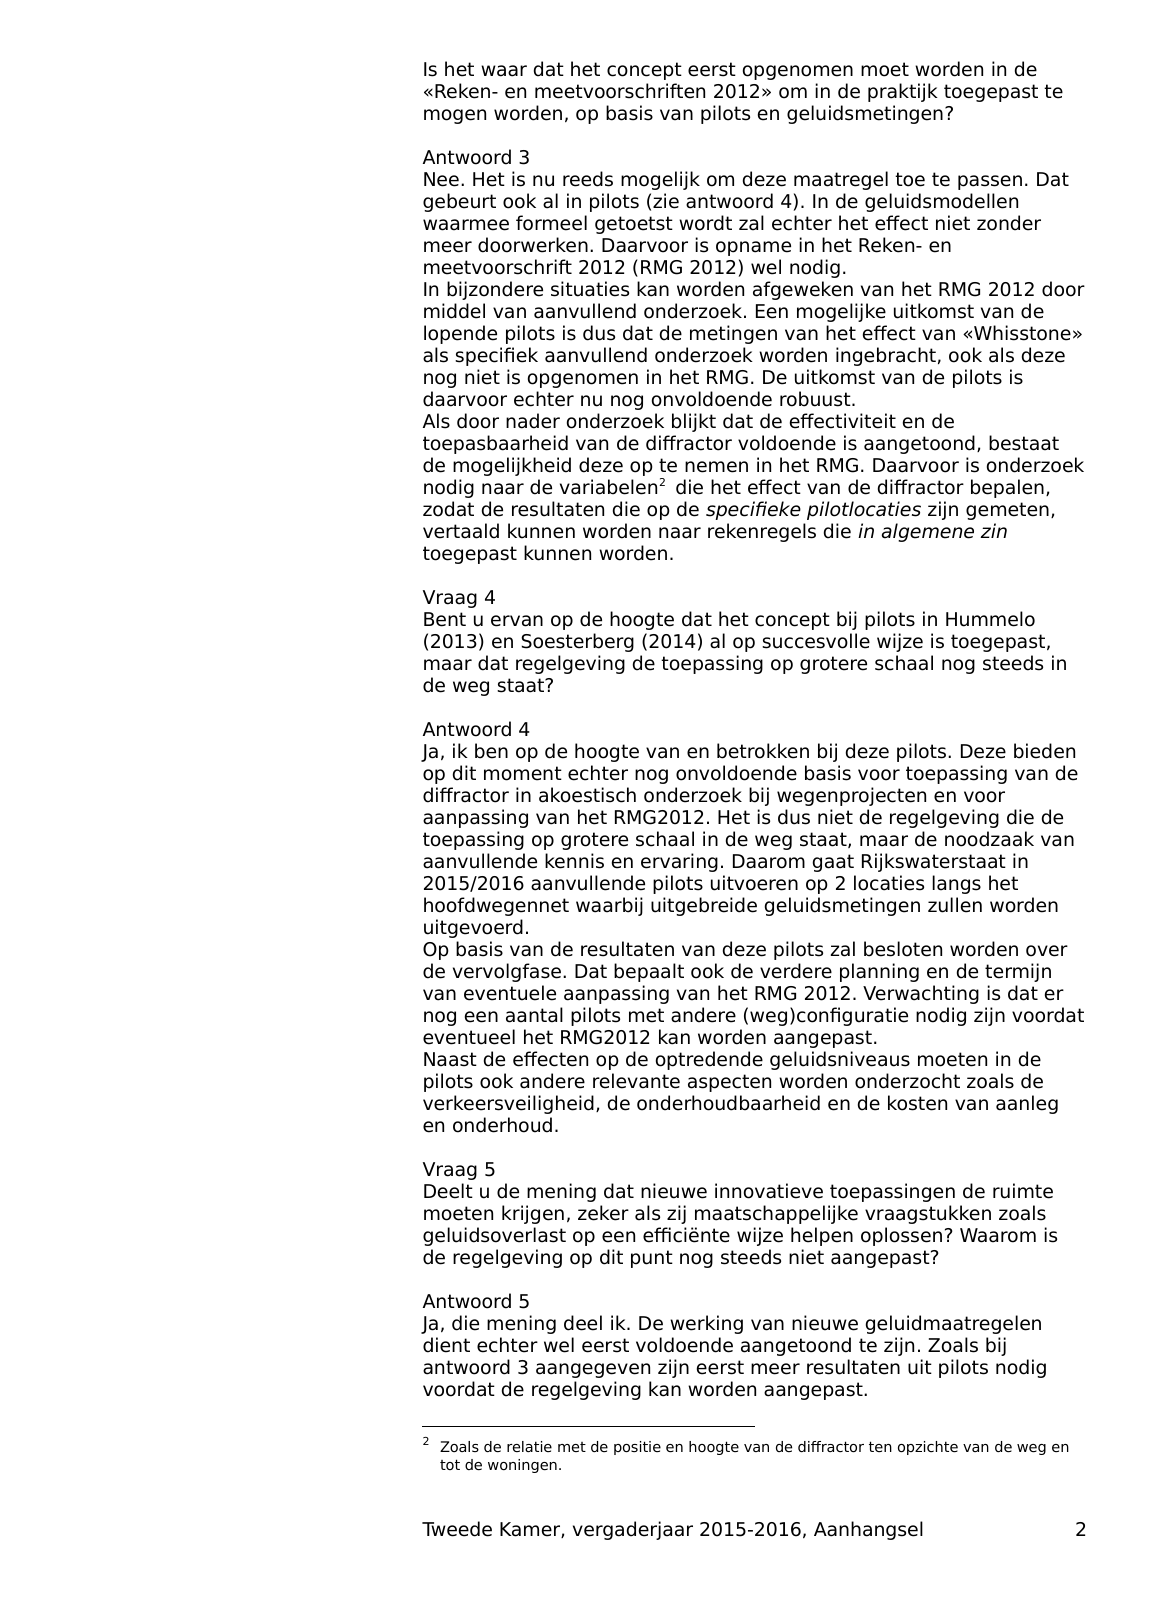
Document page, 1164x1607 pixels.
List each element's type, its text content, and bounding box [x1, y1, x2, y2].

text Antwoord 3 [422, 147, 1087, 169]
text Antwoord 5 [422, 1291, 1087, 1313]
text In bijzondere situaties kan worden afgeweken van het RMG 2012 door middel van aanvullend onderzoek. Een mogelijke uitkomst van de lopende pilots is dus dat de metingen van het effect van «Whisstone» als specifiek aanvullend onderzoek worden ingebracht, ook als deze nog niet is opgenomen in het RMG. De uitkomst van de pilots is daarvoor echter nu nog onvoldoende robuust. [422, 279, 1087, 411]
text Zoals de relatie met de positie en hoogte van de diffractor ten opzichte van de weg en tot de woningen. [422, 1435, 1087, 1474]
text Vraag 4 [422, 587, 1087, 609]
text Bent u ervan op de hoogte dat het concept bij pilots in Hummelo (2013) en Soesterberg (2014) al op succesvolle wijze is toegepast, maar dat regelgeving de toepassing op grotere schaal nog steeds in de weg staat? [422, 609, 1087, 697]
text Is het waar dat het concept eerst opgenomen moet worden in de «Reken- en meetvoorschriften 2012» om in de praktijk toegepast te mogen worden, op basis van pilots en geluidsmetingen? [422, 59, 1087, 125]
text Vraag 5 [422, 1159, 1087, 1181]
text Ja, die mening deel ik. De werking van nieuwe geluidmaatregelen dient echter wel eerst voldoende aangetoond te zijn. Zoals bij antwoord 3 aangegeven zijn eerst meer resultaten uit pilots nodig voordat de regelgeving kan worden aangepast. [422, 1313, 1087, 1401]
text Deelt u de mening dat nieuwe innovatieve toepassingen de ruimte moeten krijgen, zeker als zij maatschappelijke vraagstukken zoals geluidsoverlast op een efficiënte wijze helpen oplossen? Waarom is de regelgeving op dit punt nog steeds niet aangepast? [422, 1181, 1087, 1269]
text Nee. Het is nu reeds mogelijk om deze maatregel toe te passen. Dat gebeurt ook al in pilots (zie antwoord 4). In de geluidsmodellen waarmee formeel getoetst wordt zal echter het effect niet zonder meer doorwerken. Daarvoor is opname in het Reken- en meetvoorschrift 2012 (RMG 2012) wel nodig. [422, 169, 1087, 279]
text Als door nader onderzoek blijkt dat de effectiviteit en de toepasbaarheid van de diffractor voldoende is aangetoond, bestaat de mogelijkheid deze op te nemen in het RMG. Daarvoor is onderzoek nodig naar de variabelen die het effect van de diffractor bepalen, zodat de resultaten die op de specifieke pilotlocaties zijn gemeten, vertaald kunnen worden naar rekenregels die in algemene zin toegepast kunnen worden. [422, 411, 1087, 565]
text Naast de effecten op de optredende geluidsniveaus moeten in de pilots ook andere relevante aspecten worden onderzocht zoals de verkeersveiligheid, de onderhoudbaarheid en de kosten van aanleg en onderhoud. [422, 1049, 1087, 1137]
text Ja, ik ben op de hoogte van en betrokken bij deze pilots. Deze bieden op dit moment echter nog onvoldoende basis voor toepassing van de diffractor in akoestisch onderzoek bij wegenprojecten en voor aanpassing van het RMG2012. Het is dus niet de regelgeving die de toepassing op grotere schaal in de weg staat, maar de noodzaak van aanvullende kennis en ervaring. Daarom gaat Rijkswaterstaat in 2015/2016 aanvullende pilots uitvoeren op 2 locaties langs het hoofdwegennet waarbij uitgebreide geluidsmetingen zullen worden uitgevoerd. [422, 741, 1087, 939]
text Op basis van de resultaten van deze pilots zal besloten worden over de vervolgfase. Dat bepaalt ook de verdere planning en de termijn van eventuele aanpassing van het RMG 2012. Verwachting is dat er nog een aantal pilots met andere (weg)configuratie nodig zijn voordat eventueel het RMG2012 kan worden aangepast. [422, 939, 1087, 1049]
text Antwoord 4 [422, 719, 1087, 741]
